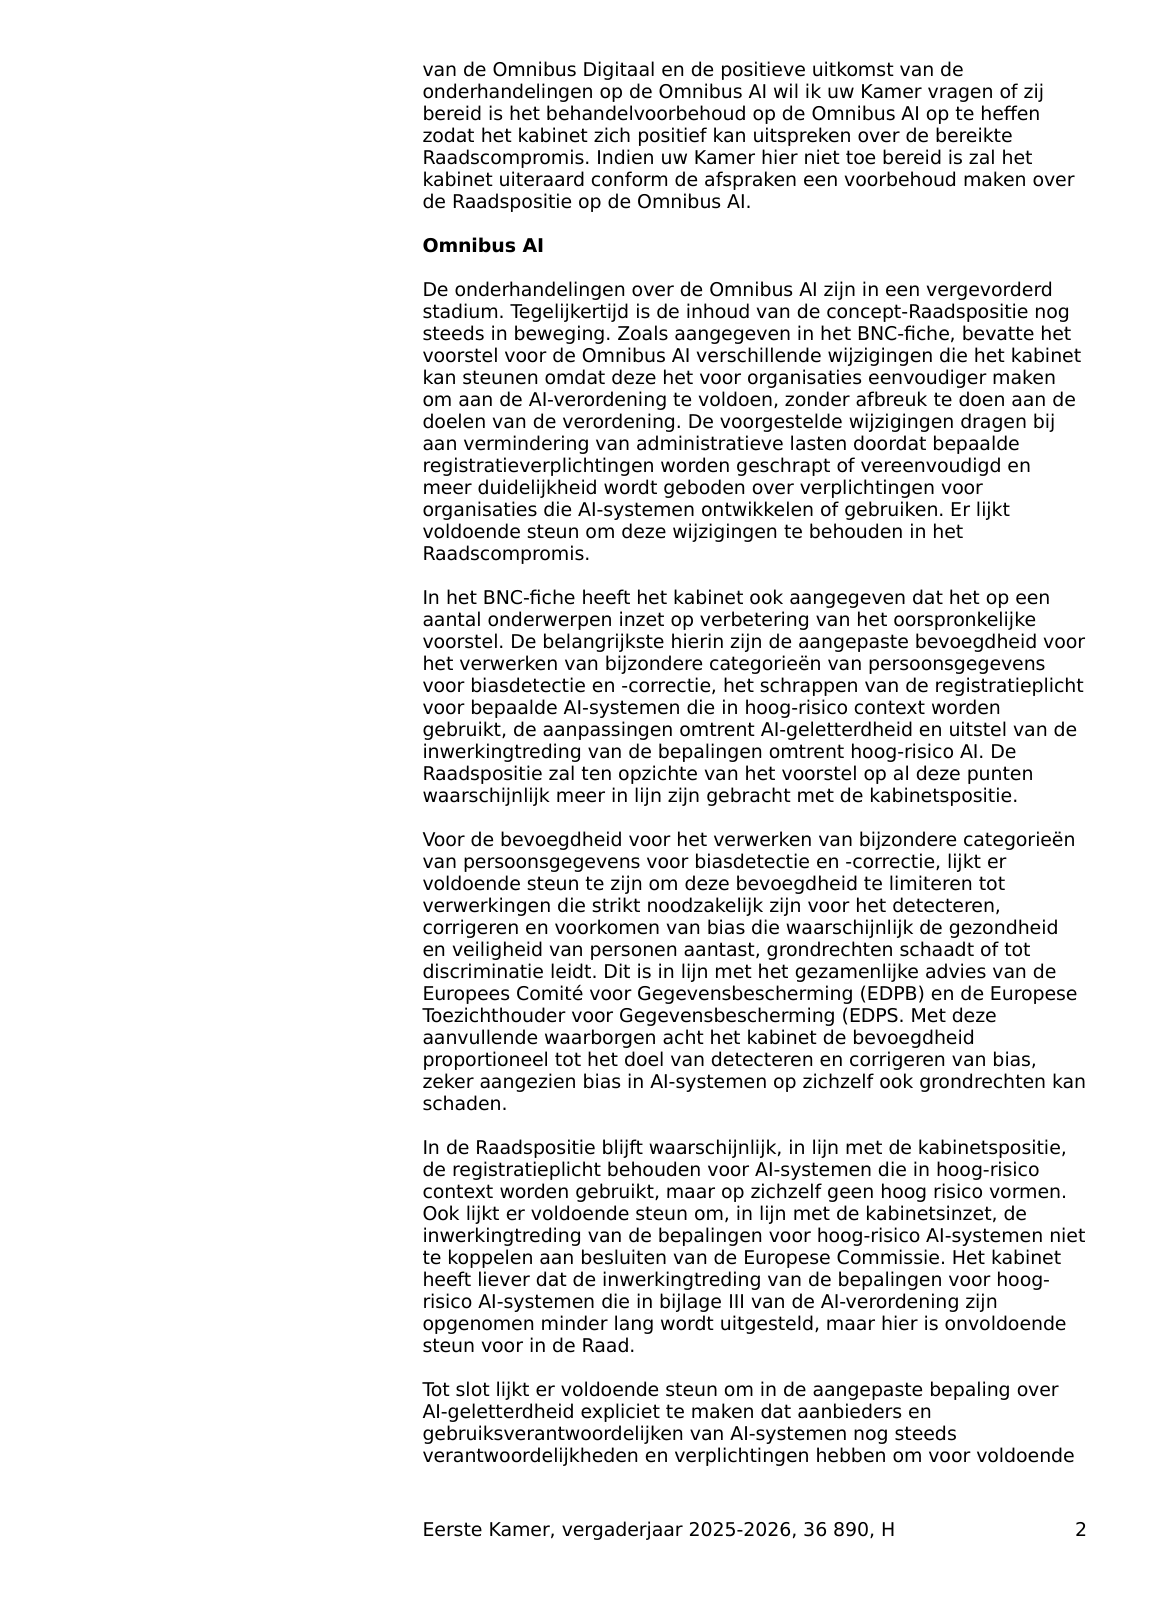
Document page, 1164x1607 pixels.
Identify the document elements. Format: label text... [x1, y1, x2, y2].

text Tot slot lijkt er voldoende steun om in de aangepaste bepaling over AI-geletterdheid expliciet te maken dat aanbieders en gebruiksverantwoordelijken van AI-systemen nog steeds verantwoordelijkheden en verplichtingen hebben om voor voldoende [422, 1379, 1087, 1467]
text In het BNC-fiche heeft het kabinet ook aangegeven dat het op een aantal onderwerpen inzet op verbetering van het oorspronkelijke voorstel. De belangrijkste hierin zijn de aangepaste bevoegdheid voor het verwerken van bijzondere categorieën van persoonsgegevens voor biasdetectie en -correctie, het schrappen van de registratieplicht voor bepaalde AI-systemen die in hoog-risico context worden gebruikt, de aanpassingen omtrent AI-geletterdheid en uitstel van de inwerkingtreding van de bepalingen omtrent hoog-risico AI. De Raadspositie zal ten opzichte van het voorstel op al deze punten waarschijnlijk meer in lijn zijn gebracht met de kabinetspositie. [422, 587, 1087, 807]
text Voor de bevoegdheid voor het verwerken van bijzondere categorieën van persoonsgegevens voor biasdetectie en -correctie, lijkt er voldoende steun te zijn om deze bevoegdheid te limiteren tot verwerkingen die strikt noodzakelijk zijn voor het detecteren, corrigeren en voorkomen van bias die waarschijnlijk de gezondheid en veiligheid van personen aantast, grondrechten schaadt of tot discriminatie leidt. Dit is in lijn met het gezamenlijke advies van de Europees Comité voor Gegevensbescherming (EDPB) en de Europese Toezichthouder voor Gegevensbescherming (EDPS. Met deze aanvullende waarborgen acht het kabinet de bevoegdheid proportioneel tot het doel van detecteren en corrigeren van bias, zeker aangezien bias in AI-systemen op zichzelf ook grondrechten kan schaden. [422, 829, 1087, 1115]
subtitle Omnibus AI [422, 235, 1087, 257]
text van de Omnibus Digitaal en de positieve uitkomst van de onderhandelingen op de Omnibus AI wil ik uw Kamer vragen of zij bereid is het behandelvoorbehoud op de Omnibus AI op te heffen zodat het kabinet zich positief kan uitspreken over de bereikte Raadscompromis. Indien uw Kamer hier niet toe bereid is zal het kabinet uiteraard conform de afspraken een voorbehoud maken over de Raadspositie op de Omnibus AI. [422, 59, 1087, 213]
text In de Raadspositie blijft waarschijnlijk, in lijn met de kabinetspositie, de registratieplicht behouden voor AI-systemen die in hoog-risico context worden gebruikt, maar op zichzelf geen hoog risico vormen. Ook lijkt er voldoende steun om, in lijn met de kabinetsinzet, de inwerkingtreding van de bepalingen voor hoog-risico AI-systemen niet te koppelen aan besluiten van de Europese Commissie. Het kabinet heeft liever dat de inwerkingtreding van de bepalingen voor hoog-risico AI-systemen die in bijlage III van de AI-verordening zijn opgenomen minder lang wordt uitgesteld, maar hier is onvoldoende steun voor in de Raad. [422, 1137, 1087, 1357]
text De onderhandelingen over de Omnibus AI zijn in een vergevorderd stadium. Tegelijkertijd is de inhoud van de concept-Raadspositie nog steeds in beweging. Zoals aangegeven in het BNC-fiche, bevatte het voorstel voor de Omnibus AI verschillende wijzigingen die het kabinet kan steunen omdat deze het voor organisaties eenvoudiger maken om aan de AI-verordening te voldoen, zonder afbreuk te doen aan de doelen van de verordening. De voorgestelde wijzigingen dragen bij aan vermindering van administratieve lasten doordat bepaalde registratieverplichtingen worden geschrapt of vereenvoudigd en meer duidelijkheid wordt geboden over verplichtingen voor organisaties die AI-systemen ontwikkelen of gebruiken. Er lijkt voldoende steun om deze wijzigingen te behouden in het Raadscompromis. [422, 279, 1087, 565]
